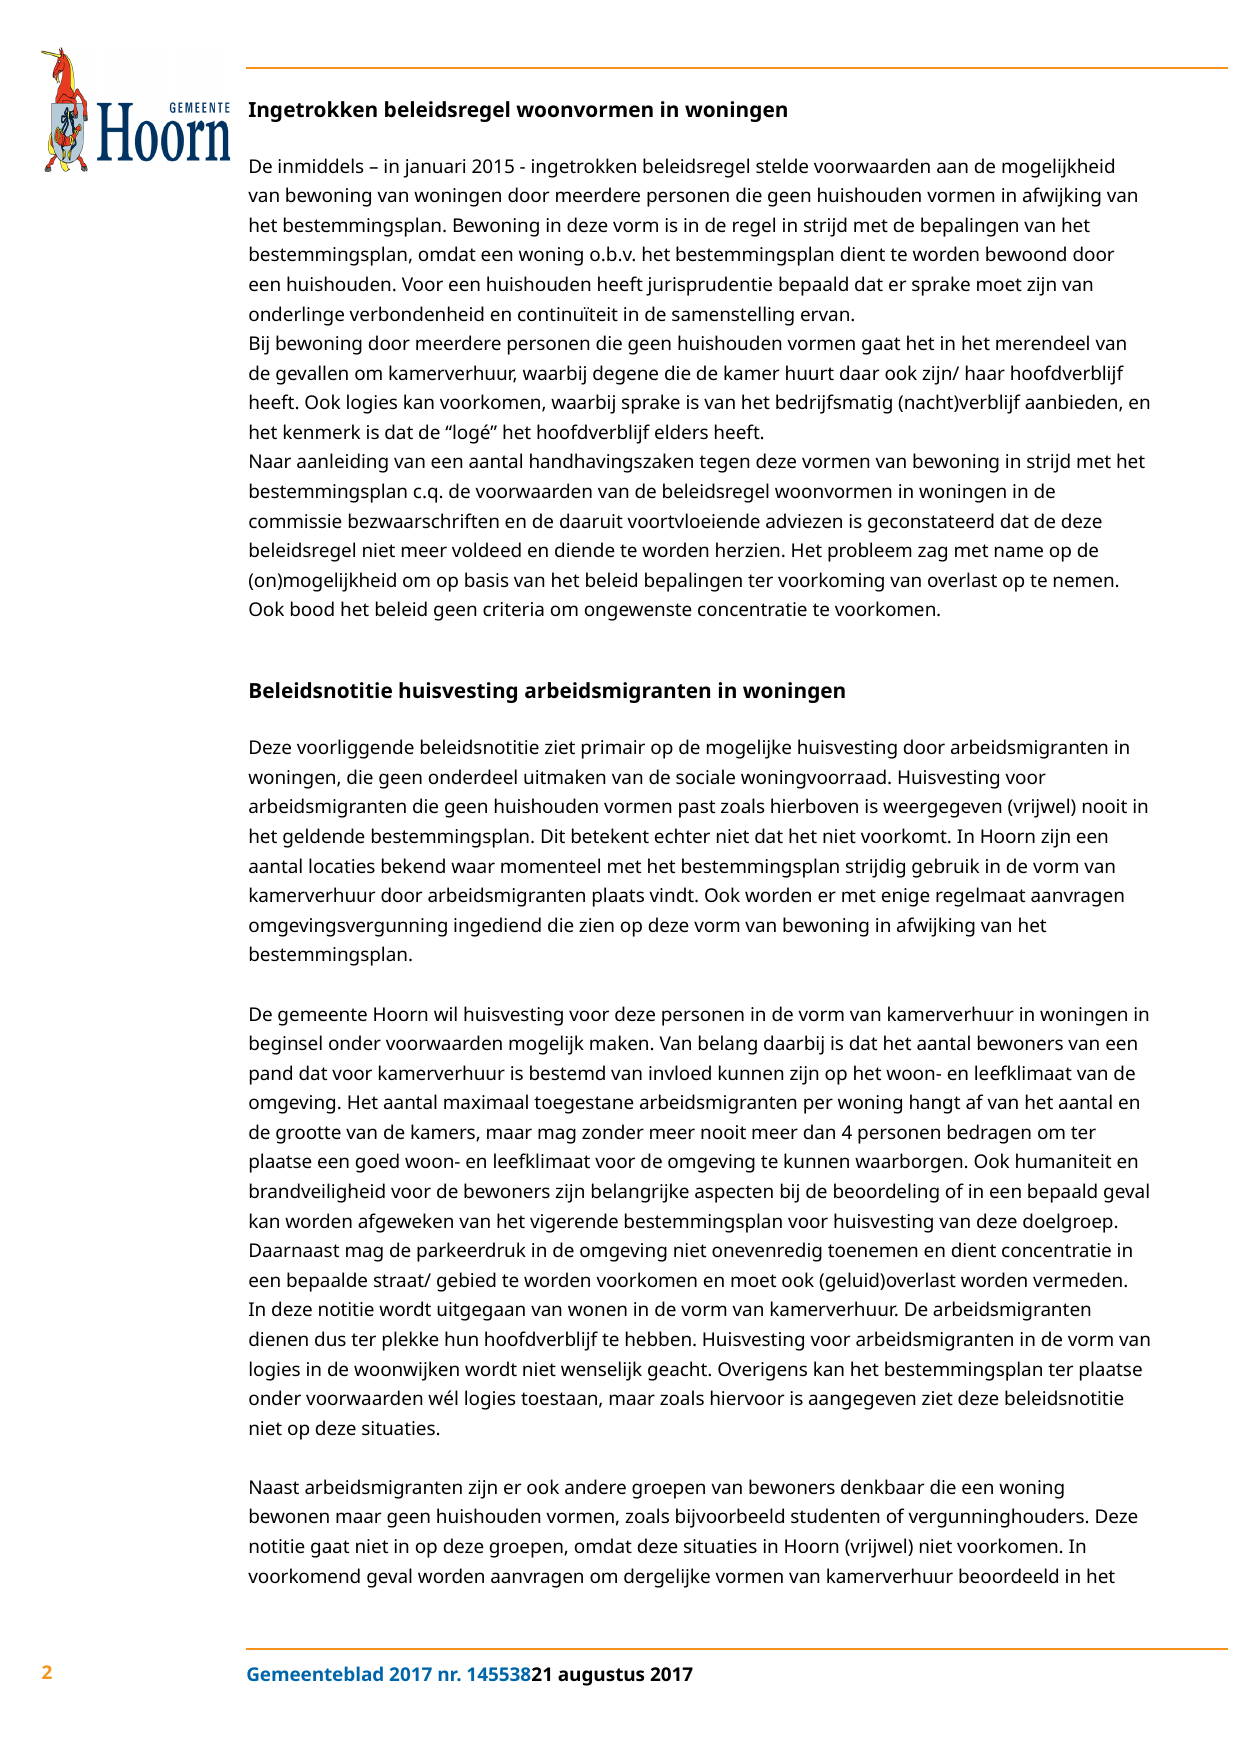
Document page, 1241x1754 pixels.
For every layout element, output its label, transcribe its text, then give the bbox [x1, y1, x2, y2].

text Deze voorliggende beleidsnotitie ziet primair op de mogelijke huisvesting door arbeidsmigranten in woningen, die geen onderdeel uitmaken van de sociale woningvoorraad. Huisvesting voor arbeidsmigranten die geen huishouden vormen past zoals hierboven is weergegeven (vrijwel) nooit in het geldende bestemmingsplan. Dit betekent echter niet dat het niet voorkomt. In Hoorn zijn een aantal locaties bekend waar momenteel met het bestemmingsplan strijdig gebruik in de vorm van kamerverhuur door arbeidsmigranten plaats vindt. Ook worden er met enige regelmaat aanvragen omgevingsvergunning ingediend die zien op deze vorm van bewoning in afwijking van het bestemmingsplan. [248, 734, 1152, 967]
text De gemeente Hoorn wil huisvesting voor deze personen in de vorm van kamerverhuur in woningen in beginsel onder voorwaarden mogelijk maken. Van belang daarbij is dat het aantal bewoners van een pand dat voor kamerverhuur is bestemd van invloed kunnen zijn op het woon- en leefklimaat van de omgeving. Het aantal maximaal toegestane arbeidsmigranten per woning hangt af van het aantal en de grootte van de kamers, maar mag zonder meer nooit meer dan 4 personen bedragen om ter plaatse een goed woon- en leefklimaat voor de omgeving te kunnen waarborgen. Ook humaniteit en brandveiligheid voor de bewoners zijn belangrijke aspecten bij de beoordeling of in een bepaald geval kan worden afgeweken van het vigerende bestemmingsplan voor huisvesting van deze doelgroep. Daarnaast mag de parkeerdruk in de omgeving niet onevenredig toenemen en dient concentratie in een bepaalde straat/ gebied te worden voorkomen en moet ook (geluid)overlast worden vermeden. In deze notitie wordt uitgegaan van wonen in de vorm van kamerverhuur. De arbeidsmigranten dienen dus ter plekke hun hoofdverblijf te hebben. Huisvesting voor arbeidsmigranten in de vorm van logies in de woonwijken wordt niet wenselijk geacht. Overigens kan het bestemmingsplan ter plaatse onder voorwaarden wél logies toestaan, maar zoals hiervoor is aangegeven ziet deze beleidsnotitie niet op deze situaties. [248, 1001, 1152, 1441]
text Ingetrokken beleidsregel woonvormen in woningen [248, 95, 1152, 123]
text Naast arbeidsmigranten zijn er ook andere groepen van bewoners denkbaar die een woning bewonen maar geen huishouden vormen, zoals bijvoorbeeld studenten of vergunninghouders. Deze notitie gaat niet in op deze groepen, omdat deze situaties in Hoorn (vrijwel) niet voorkomen. In voorkomend geval worden aanvragen om dergelijke vormen van kamerverhuur beoordeeld in het [248, 1474, 1152, 1589]
picture [41, 47, 231, 172]
text De inmiddels – in januari 2015 - ingetrokken beleidsregel stelde voorwaarden aan de mogelijkheid van bewoning van woningen door meerdere personen die geen huishouden vormen in afwijking van het bestemmingsplan. Bewoning in deze vorm is in de regel in strijd met de bepalingen van het bestemmingsplan, omdat een woning o.b.v. het bestemmingsplan dient te worden bewoond door een huishouden. Voor een huishouden heeft jurisprudentie bepaald dat er sprake moet zijn van onderlinge verbondenheid en continuïteit in de samenstelling ervan. [248, 153, 1152, 326]
text Beleidsnotitie huisvesting arbeidsmigranten in woningen [248, 677, 1152, 705]
text Naar aanleiding van een aantal handhavingszaken tegen deze vormen van bewoning in strijd met het bestemmingsplan c.q. de voorwaarden van de beleidsregel woonvormen in woningen in de commissie bezwaarschriften en de daaruit voortvloeiende adviezen is geconstateerd dat de deze beleidsregel niet meer voldeed en diende te worden herzien. Het probleem zag met name op de (on)mogelijkheid om op basis van het beleid bepalingen ter voorkoming van overlast op te nemen. Ook bood het beleid geen criteria om ongewenste concentratie te voorkomen. [248, 449, 1152, 622]
text Bij bewoning door meerdere personen die geen huishouden vormen gaat het in het merendeel van de gevallen om kamerverhuur, waarbij degene die de kamer huurt daar ook zijn/ haar hoofdverblijf heeft. Ook logies kan voorkomen, waarbij sprake is van het bedrijfsmatig (nacht)verblijf aanbieden, en het kenmerk is dat de “logé” het hoofdverblijf elders heeft. [248, 330, 1152, 445]
